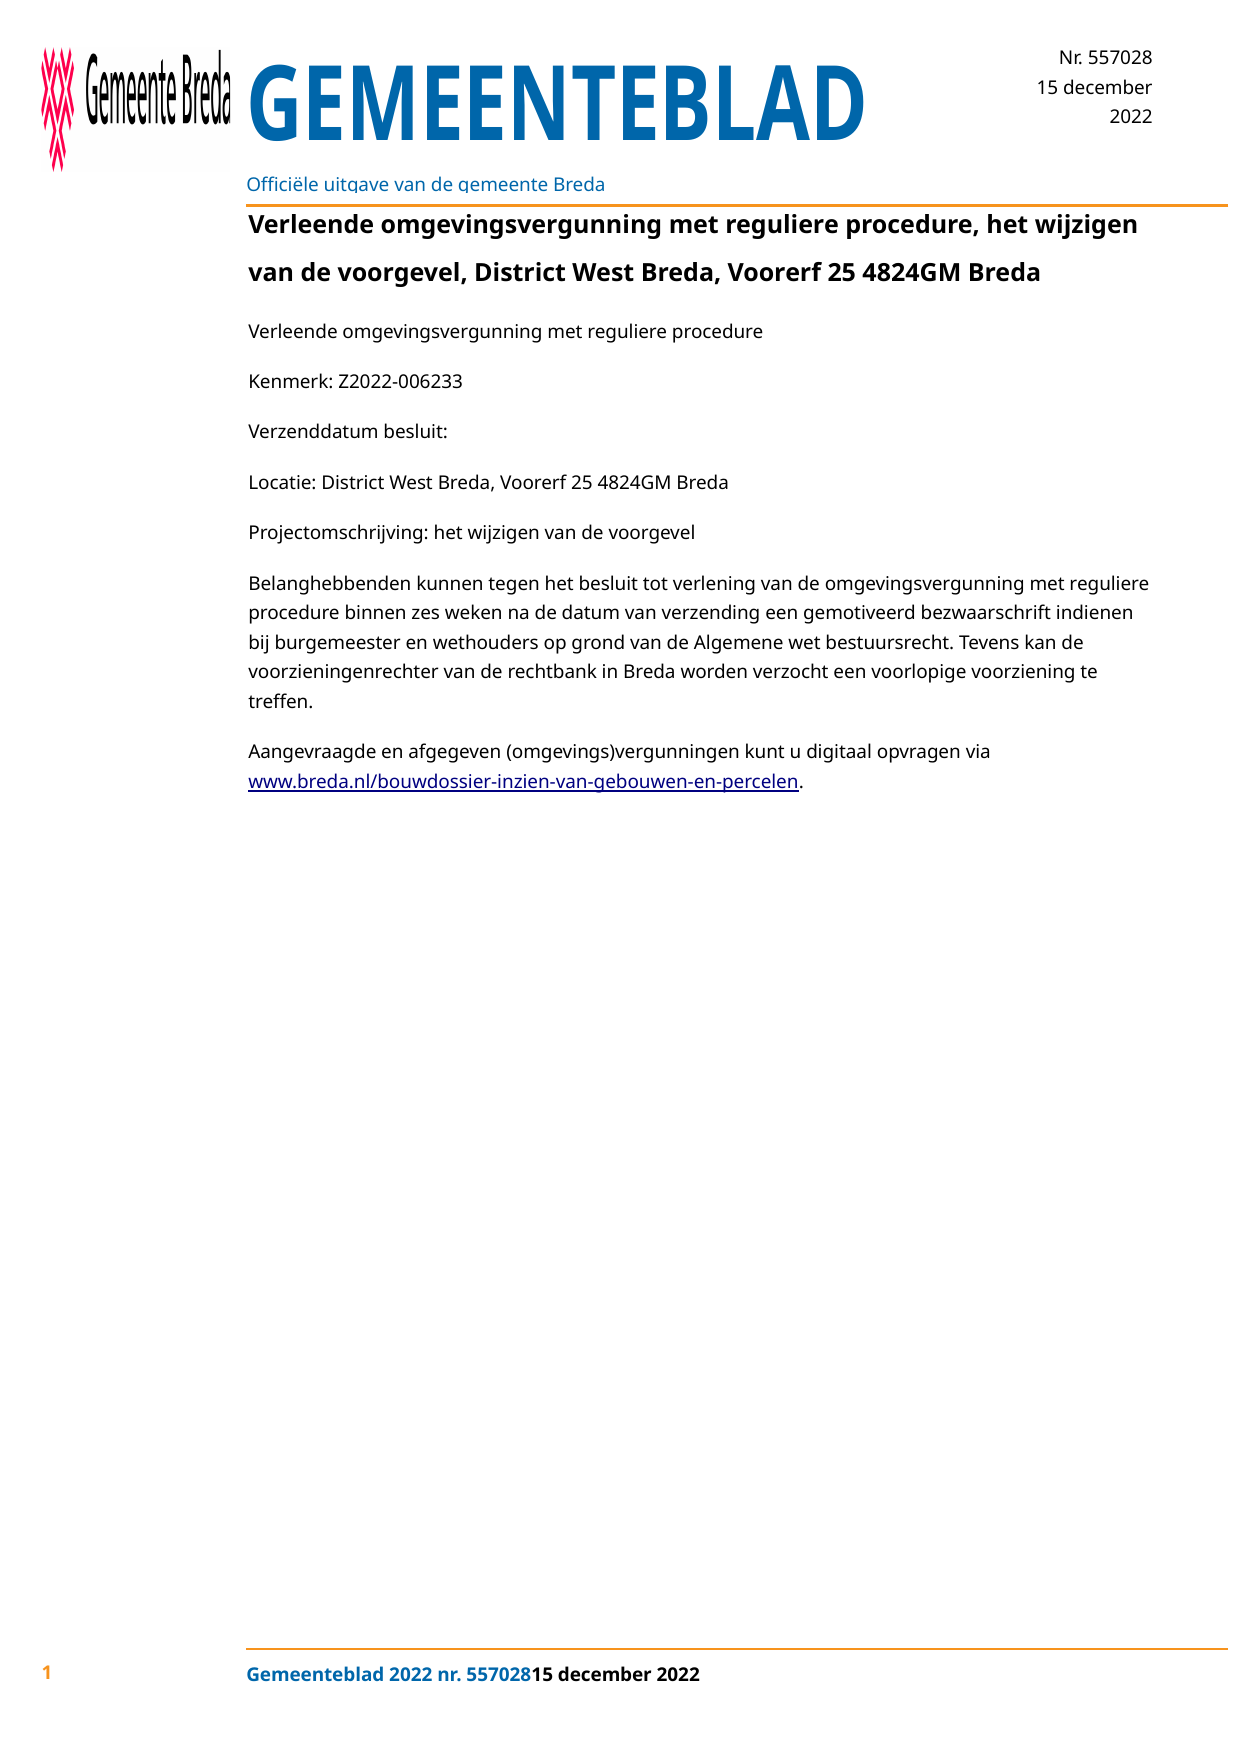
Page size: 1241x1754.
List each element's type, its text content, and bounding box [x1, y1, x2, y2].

picture [41, 47, 231, 172]
text Aangevraagde en afgegeven (omgevings)vergunningen kunt u digitaal opvragen via www.breda.nl/bouwdossier-inzien-van-gebouwen-en-percelen. [248, 739, 1152, 794]
text Locatie: District West Breda, Voorerf 25 4824GM Breda [248, 469, 1152, 495]
text Verleende omgevingsvergunning met reguliere procedure, het wijzigen van de voorgevel, District West Breda, Voorerf 25 4824GM Breda [248, 207, 1152, 288]
text Belanghebbenden kunnen tegen het besluit tot verlening van de omgevingsvergunning met reguliere procedure binnen zes weken na de datum van verzending een gemotiveerd bezwaarschrift indienen bij burgemeester en wethouders op grond van de Algemene wet bestuursrecht. Tevens kan de voorzieningenrechter van de rechtbank in Breda worden verzocht een voorlopige voorziening te treffen. [248, 570, 1152, 714]
text Projectomschrijving: het wijzigen van de voorgevel [248, 519, 1152, 545]
text Verleende omgevingsvergunning met reguliere procedure [248, 318, 1152, 344]
text Verzenddatum besluit: [248, 419, 1152, 444]
text Kenmerk: Z2022-006233 [248, 368, 1152, 394]
